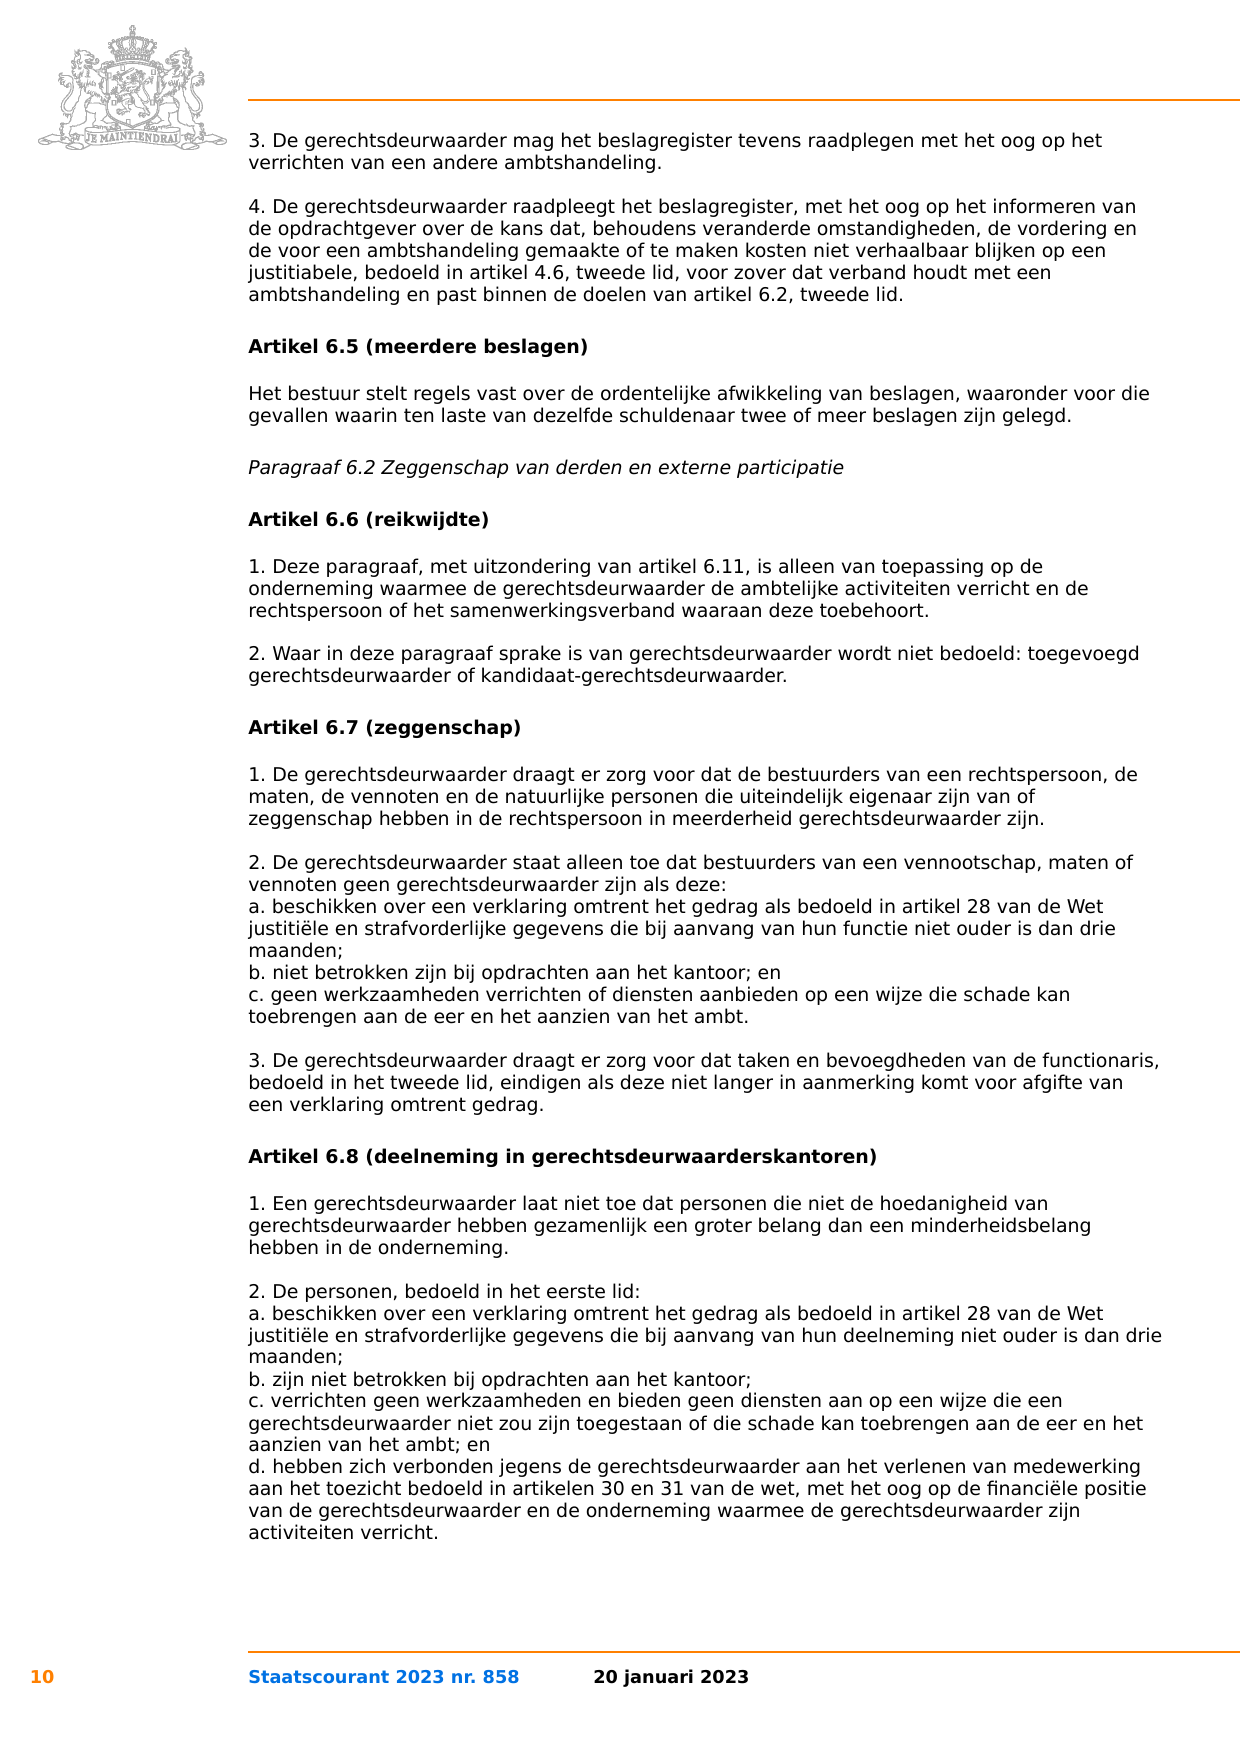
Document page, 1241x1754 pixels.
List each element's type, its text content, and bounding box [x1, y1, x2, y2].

text 3. De gerechtsdeurwaarder draagt er zorg voor dat taken en bevoegdheden van de functionaris, bedoeld in het tweede lid, eindigen als deze niet langer in aanmerking komt voor afgifte van een verklaring omtrent gedrag. [248, 1050, 1163, 1116]
text a. beschikken over een verklaring omtrent het gedrag als bedoeld in artikel 28 van de Wet justitiële en strafvorderlijke gegevens die bij aanvang van hun deelneming niet ouder is dan drie maanden; [248, 1302, 1163, 1368]
text 1. Een gerechtsdeurwaarder laat niet toe dat personen die niet de hoedanigheid van gerechtsdeurwaarder hebben gezamenlijk een groter belang dan een minderheidsbelang hebben in de onderneming. [248, 1193, 1163, 1259]
text c. verrichten geen werkzaamheden en bieden geen diensten aan op een wijze die een gerechtsdeurwaarder niet zou zijn toegestaan of die schade kan toebrengen aan de eer en het aanzien van het ambt; en [248, 1390, 1163, 1456]
text 1. Deze paragraaf, met uitzondering van artikel 6.11, is alleen van toepassing op de onderneming waarmee de gerechtsdeurwaarder de ambtelijke activiteiten verricht en de rechtspersoon of het samenwerkingsverband waaraan deze toebehoort. [248, 556, 1163, 621]
text 2. De gerechtsdeurwaarder staat alleen toe dat bestuurders van een vennootschap, maten of vennoten geen gerechtsdeurwaarder zijn als deze: [248, 852, 1163, 896]
text c. geen werkzaamheden verrichten of diensten aanbieden op een wijze die schade kan toebrengen aan de eer en het aanzien van het ambt. [248, 984, 1163, 1028]
subtitle Paragraaf 6.2 Zeggenschap van derden en externe participatie [248, 457, 1163, 478]
text 1. De gerechtsdeurwaarder draagt er zorg voor dat de bestuurders van een rechtspersoon, de maten, de vennoten en de natuurlijke personen die uiteindelijk eigenaar zijn van of zeggenschap hebben in de rechtspersoon in meerderheid gerechtsdeurwaarder zijn. [248, 764, 1163, 830]
text 4. De gerechtsdeurwaarder raadpleegt het beslagregister, met het oog op het informeren van de opdrachtgever over de kans dat, behoudens veranderde omstandigheden, de vordering en de voor een ambtshandeling gemaakte of te maken kosten niet verhaalbaar blijken op een justitiabele, bedoeld in artikel 4.6, tweede lid, voor zover dat verband houdt met een ambtshandeling en past binnen de doelen van artikel 6.2, tweede lid. [248, 196, 1163, 306]
text 2. De personen, bedoeld in het eerste lid: [248, 1281, 1163, 1302]
text 3. De gerechtsdeurwaarder mag het beslagregister tevens raadplegen met het oog op het verrichten van een andere ambtshandeling. [248, 130, 1163, 174]
text b. zijn niet betrokken bij opdrachten aan het kantoor; [248, 1368, 1163, 1390]
text 2. Waar in deze paragraaf sprake is van gerechtsdeurwaarder wordt niet bedoeld: toegevoegd gerechtsdeurwaarder of kandidaat-gerechtsdeurwaarder. [248, 643, 1163, 687]
picture [38, 25, 227, 150]
subtitle Artikel 6.6 (reikwijdte) [248, 508, 1163, 531]
text b. niet betrokken zijn bij opdrachten aan het kantoor; en [248, 962, 1163, 984]
subtitle Artikel 6.7 (zeggenschap) [248, 717, 1163, 739]
text d. hebben zich verbonden jegens de gerechtsdeurwaarder aan het verlenen van medewerking aan het toezicht bedoeld in artikelen 30 en 31 van de wet, met het oog op de financiële positie van de gerechtsdeurwaarder en de onderneming waarmee de gerechtsdeurwaarder zijn activiteiten verricht. [248, 1456, 1163, 1544]
text a. beschikken over een verklaring omtrent het gedrag als bedoeld in artikel 28 van de Wet justitiële en strafvorderlijke gegevens die bij aanvang van hun functie niet ouder is dan drie maanden; [248, 896, 1163, 962]
text Het bestuur stelt regels vast over de ordentelijke afwikkeling van beslagen, waaronder voor die gevallen waarin ten laste van dezelfde schuldenaar twee of meer beslagen zijn gelegd. [248, 383, 1163, 427]
subtitle Artikel 6.5 (meerdere beslagen) [248, 336, 1163, 358]
subtitle Artikel 6.8 (deelneming in gerechtsdeurwaarderskantoren) [248, 1146, 1163, 1168]
